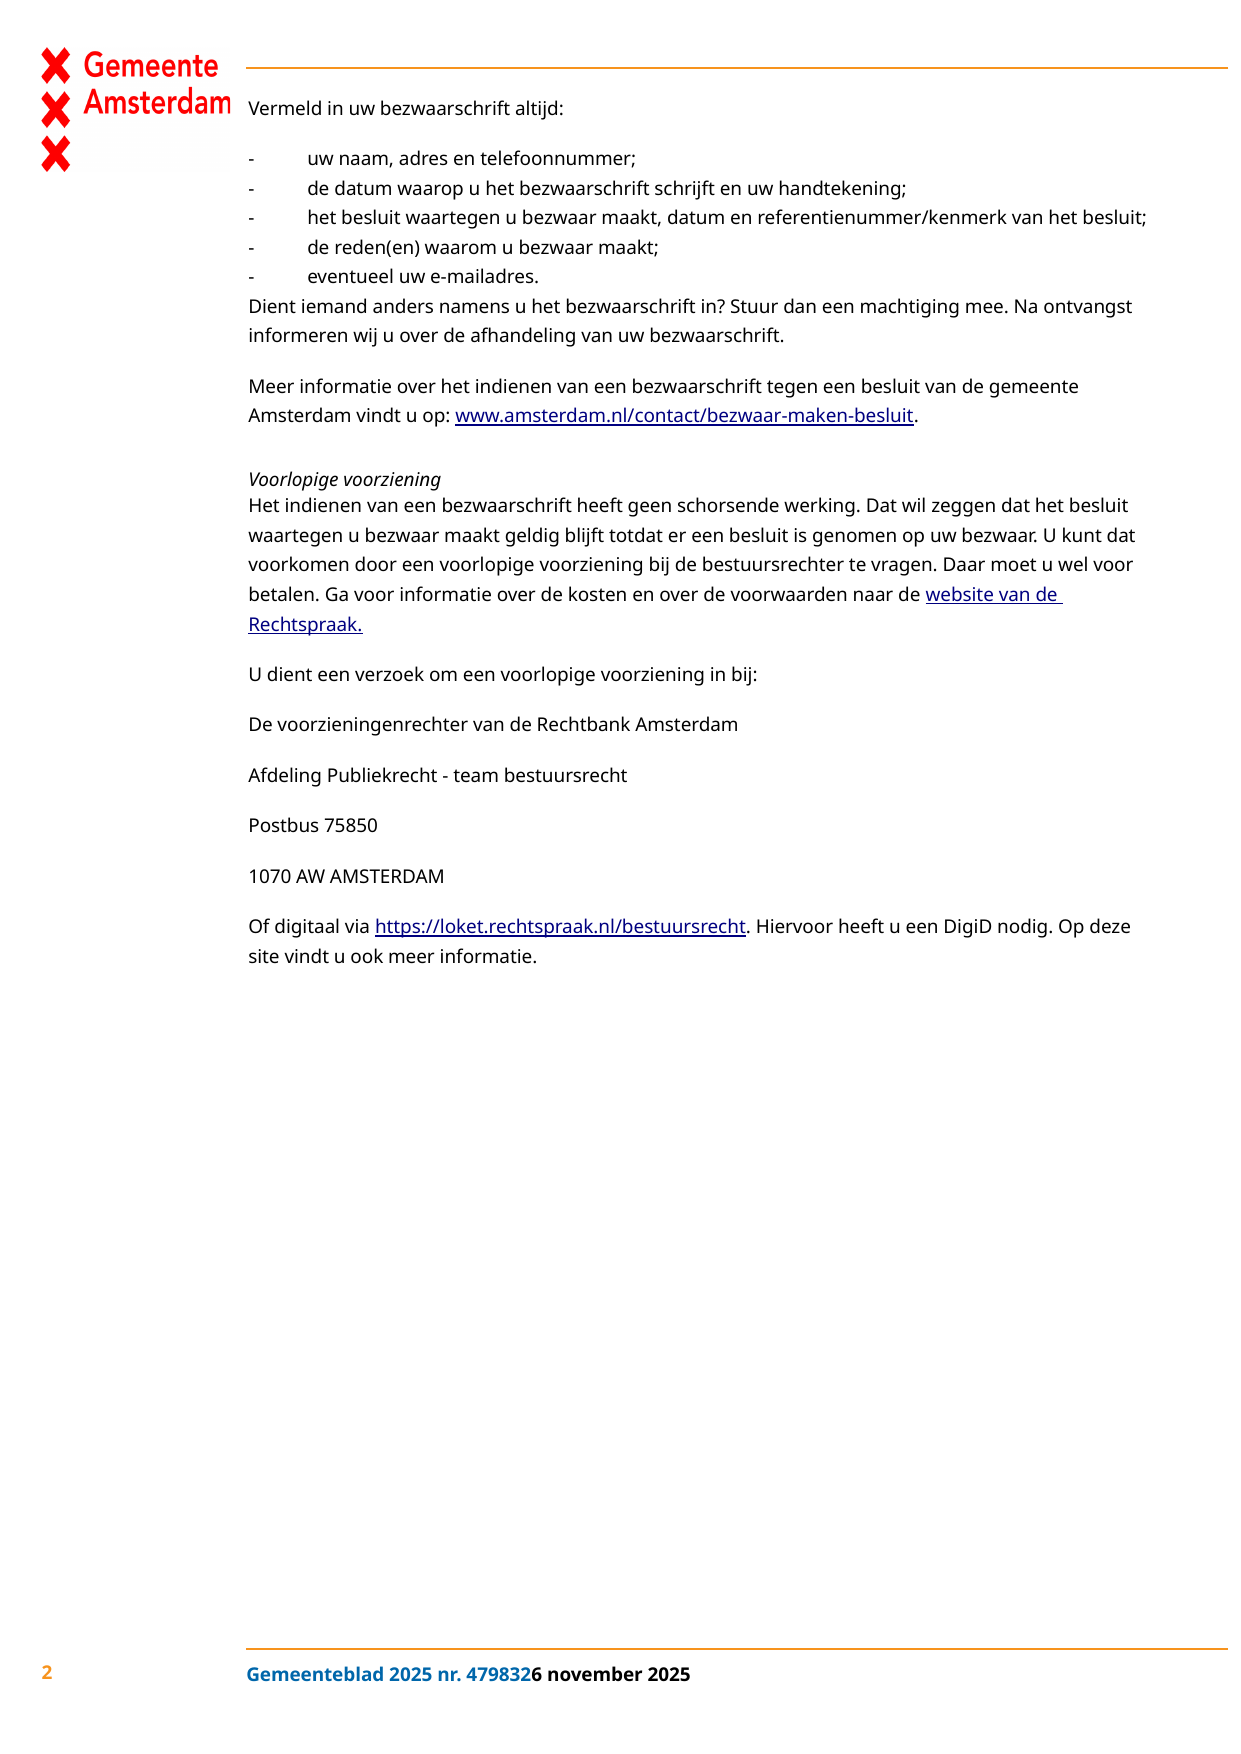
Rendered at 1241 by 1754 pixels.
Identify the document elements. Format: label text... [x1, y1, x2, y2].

list uw naam, adres en telefoonnummer; [248, 145, 1152, 171]
list eventueel uw e-mailadres. [248, 263, 1152, 289]
list de reden(en) waarom u bezwaar maakt; [248, 234, 1152, 260]
text De voorzieningenrechter van de Rechtbank Amsterdam [248, 712, 1152, 737]
text 1070 AW AMSTERDAM [248, 863, 1152, 888]
picture [41, 47, 231, 172]
text U dient een verzoek om een voorlopige voorziening in bij: [248, 661, 1152, 687]
text Vermeld in uw bezwaarschrift altijd: [248, 95, 1152, 121]
text Dient iemand anders namens u het bezwaarschrift in? Stuur dan een machtiging mee. Na ontvangst informeren wij u over de afhandeling van uw bezwaarschrift. [248, 293, 1152, 348]
list de datum waarop u het bezwaarschrift schrijft en uw handtekening; [248, 175, 1152, 201]
text Voorlopige voorziening [248, 467, 1152, 492]
text Afdeling Publiekrecht - team bestuursrecht [248, 762, 1152, 788]
text Of digitaal via https://loket.rechtspraak.nl/bestuursrecht. Hiervoor heeft u een DigiD nodig. Op deze site vindt u ook meer informatie. [248, 913, 1152, 968]
list het besluit waartegen u bezwaar maakt, datum en referentienummer/kenmerk van het besluit; [248, 204, 1152, 230]
text Het indienen van een bezwaarschrift heeft geen schorsende werking. Dat wil zeggen dat het besluit waartegen u bezwaar maakt geldig blijft totdat er een besluit is genomen op uw bezwaar. U kunt dat voorkomen door een voorlopige voorziening bij de bestuursrechter te vragen. Daar moet u wel voor betalen. Ga voor informatie over de kosten en over de voorwaarden naar de website van de Rechtspraak. [248, 492, 1152, 636]
text Meer informatie over het indienen van een bezwaarschrift tegen een besluit van de gemeente Amsterdam vindt u op: www.amsterdam.nl/contact/bezwaar-maken-besluit. [248, 373, 1152, 428]
text Postbus 75850 [248, 812, 1152, 838]
